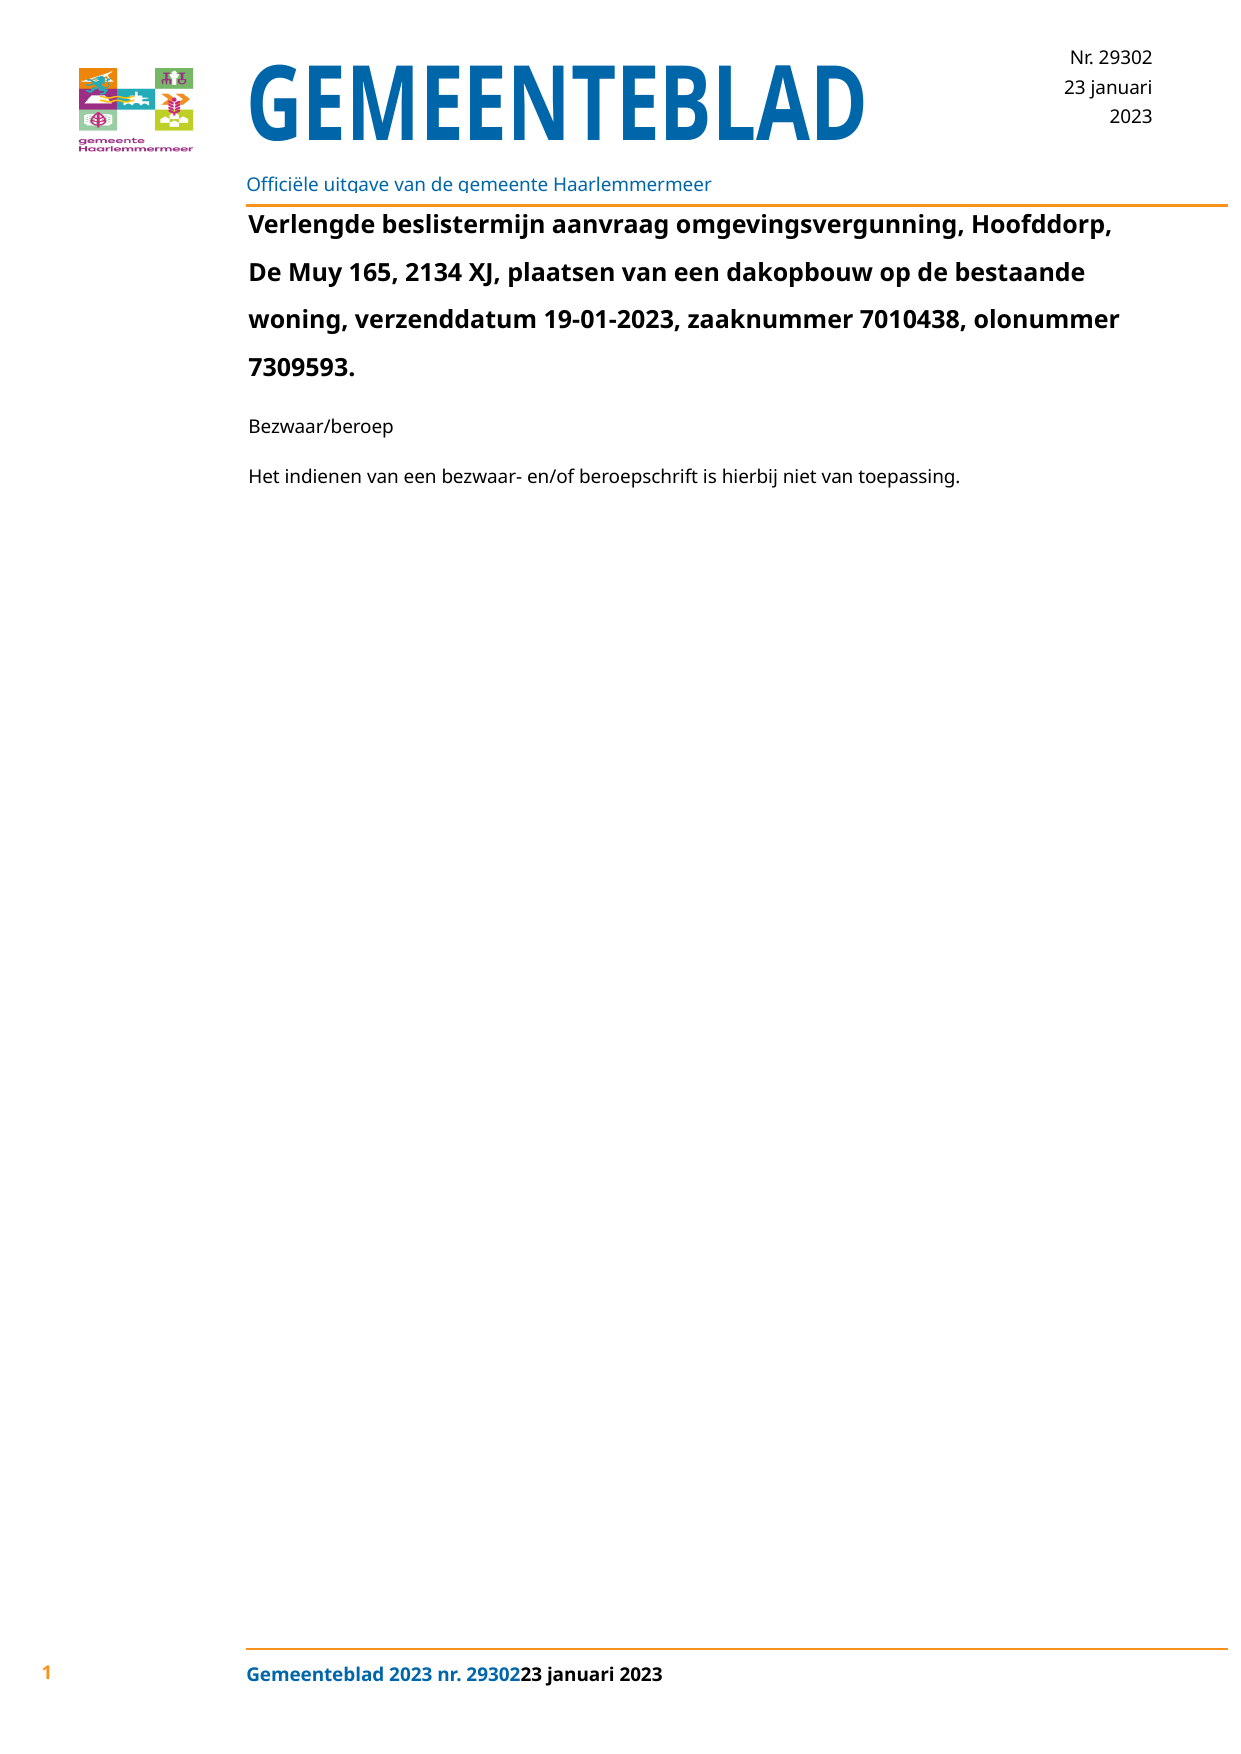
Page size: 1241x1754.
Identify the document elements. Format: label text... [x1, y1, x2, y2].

text Verlengde beslistermijn aanvraag omgevingsvergunning, Hoofddorp, De Muy 165, 2134 XJ, plaatsen van een dakopbouw op de bestaande woning, verzenddatum 19-01-2023, zaaknummer 7010438, olonummer 7309593. [248, 207, 1152, 384]
picture [41, 47, 231, 172]
text Het indienen van een bezwaar- en/of beroepschrift is hierbij niet van toepassing. [248, 463, 1152, 489]
text Bezwaar/beroep [248, 413, 1152, 439]
